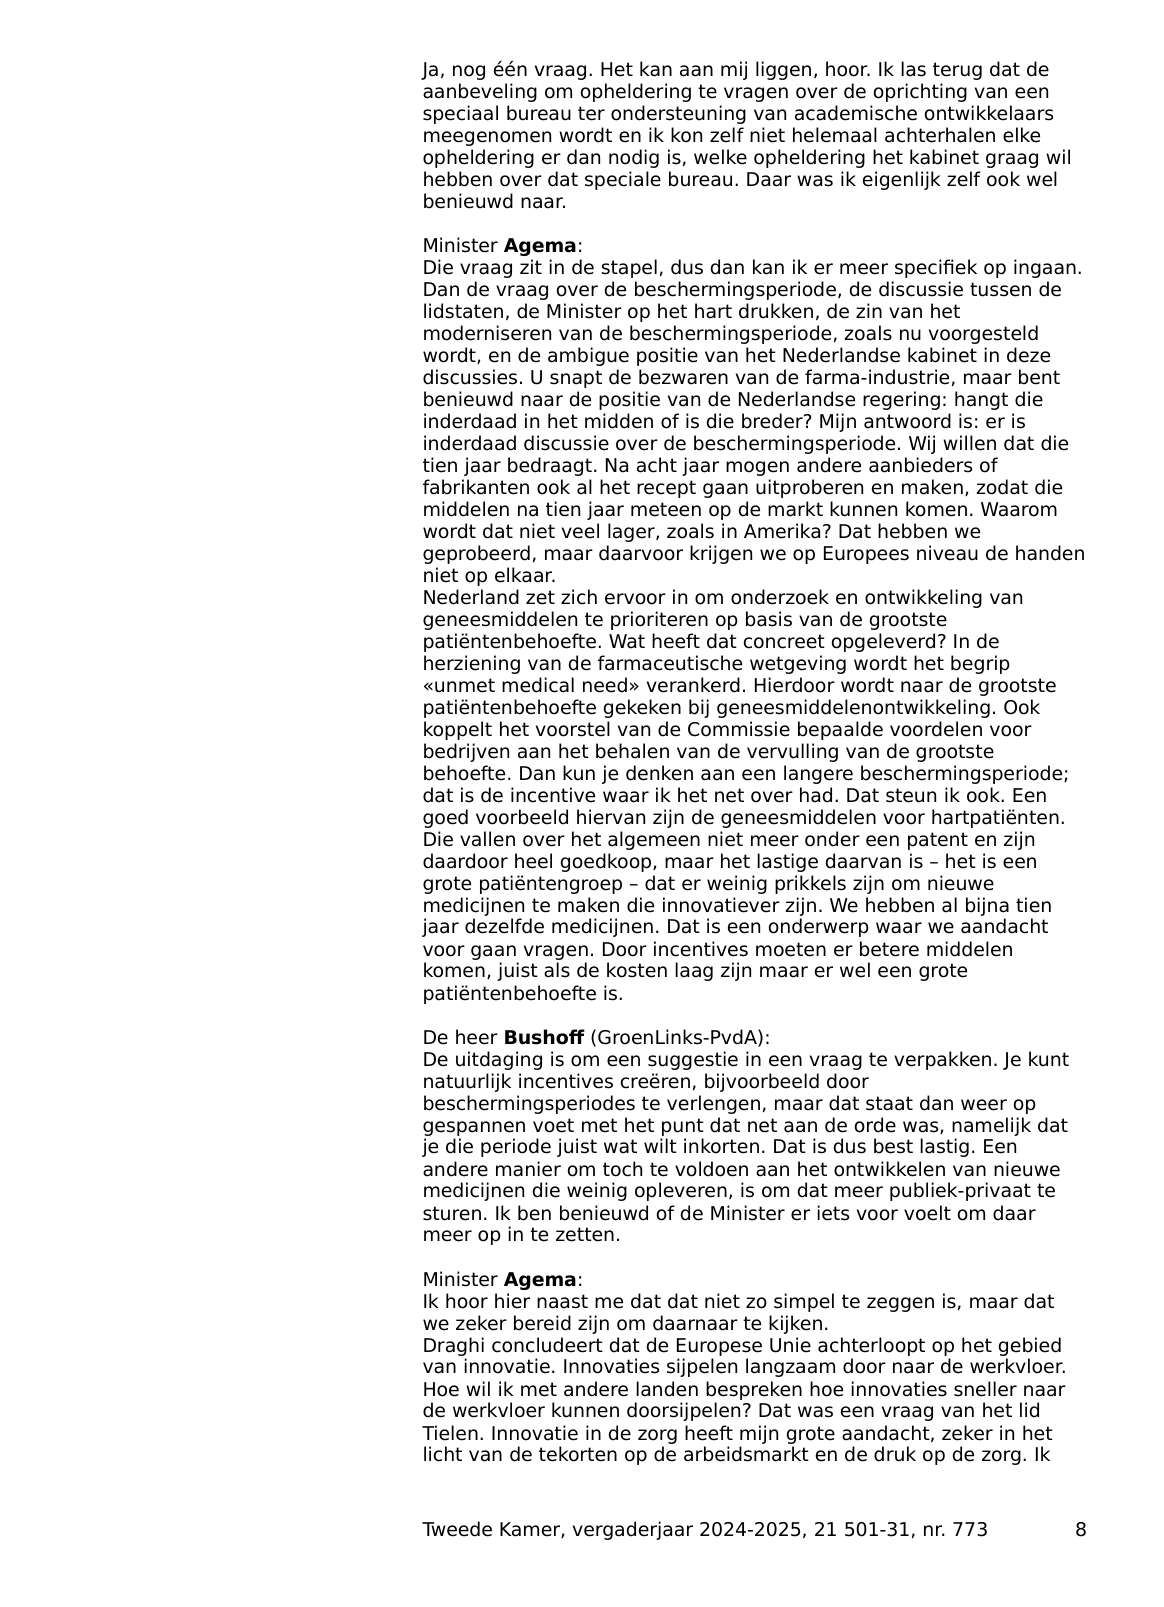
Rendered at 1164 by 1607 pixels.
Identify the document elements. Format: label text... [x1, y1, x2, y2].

text Ja, nog één vraag. Het kan aan mij liggen, hoor. Ik las terug dat de aanbeveling om opheldering te vragen over de oprichting van een speciaal bureau ter ondersteuning van academische ontwikkelaars meegenomen wordt en ik kon zelf niet helemaal achterhalen elke opheldering er dan nodig is, welke opheldering het kabinet graag wil hebben over dat speciale bureau. Daar was ik eigenlijk zelf ook wel benieuwd naar. [422, 59, 1087, 213]
text Minister Agema: [422, 1268, 1087, 1291]
text De uitdaging is om een suggestie in een vraag te verpakken. Je kunt natuurlijk incentives creëren, bijvoorbeeld door beschermingsperiodes te verlengen, maar dat staat dan weer op gespannen voet met het punt dat net aan de orde was, namelijk dat je die periode juist wat wilt inkorten. Dat is dus best lastig. Een andere manier om toch te voldoen aan het ontwikkelen van nieuwe medicijnen die weinig opleveren, is om dat meer publiek-privaat te sturen. Ik ben benieuwd of de Minister er iets voor voelt om daar meer op in te zetten. [422, 1048, 1087, 1246]
text De heer Bushoff (GroenLinks-PvdA): [422, 1027, 1087, 1048]
text Nederland zet zich ervoor in om onderzoek en ontwikkeling van geneesmiddelen te prioriteren op basis van de grootste patiëntenbehoefte. Wat heeft dat concreet opgeleverd? In de herziening van de farmaceutische wetgeving wordt het begrip «unmet medical need» verankerd. Hierdoor wordt naar de grootste patiëntenbehoefte gekeken bij geneesmiddelenontwikkeling. Ook koppelt het voorstel van de Commissie bepaalde voordelen voor bedrijven aan het behalen van de vervulling van de grootste behoefte. Dan kun je denken aan een langere beschermingsperiode; dat is de incentive waar ik het net over had. Dat steun ik ook. Een goed voorbeeld hiervan zijn de geneesmiddelen voor hartpatiënten. Die vallen over het algemeen niet meer onder een patent en zijn daardoor heel goedkoop, maar het lastige daarvan is – het is een grote patiëntengroep – dat er weinig prikkels zijn om nieuwe medicijnen te maken die innovatiever zijn. We hebben al bijna tien jaar dezelfde medicijnen. Dat is een onderwerp waar we aandacht voor gaan vragen. Door incentives moeten er betere middelen komen, juist als de kosten laag zijn maar er wel een grote patiëntenbehoefte is. [422, 587, 1087, 1004]
text Minister Agema: [422, 235, 1087, 257]
text Die vraag zit in de stapel, dus dan kan ik er meer specifiek op ingaan. [422, 257, 1087, 279]
text Ik hoor hier naast me dat dat niet zo simpel te zeggen is, maar dat we zeker bereid zijn om daarnaar te kijken. [422, 1291, 1087, 1334]
text Dan de vraag over de beschermingsperiode, de discussie tussen de lidstaten, de Minister op het hart drukken, de zin van het moderniseren van de beschermingsperiode, zoals nu voorgesteld wordt, en de ambigue positie van het Nederlandse kabinet in deze discussies. U snapt de bezwaren van de farma-industrie, maar bent benieuwd naar de positie van de Nederlandse regering: hangt die inderdaad in het midden of is die breder? Mijn antwoord is: er is inderdaad discussie over de beschermingsperiode. Wij willen dat die tien jaar bedraagt. Na acht jaar mogen andere aanbieders of fabrikanten ook al het recept gaan uitproberen en maken, zodat die middelen na tien jaar meteen op de markt kunnen komen. Waarom wordt dat niet veel lager, zoals in Amerika? Dat hebben we geprobeerd, maar daarvoor krijgen we op Europees niveau de handen niet op elkaar. [422, 279, 1087, 587]
text Draghi concludeert dat de Europese Unie achterloopt op het gebied van innovatie. Innovaties sijpelen langzaam door naar de werkvloer. Hoe wil ik met andere landen bespreken hoe innovaties sneller naar de werkvloer kunnen doorsijpelen? Dat was een vraag van het lid Tielen. Innovatie in de zorg heeft mijn grote aandacht, zeker in het licht van de tekorten op de arbeidsmarkt en de druk op de zorg. Ik [422, 1334, 1087, 1466]
